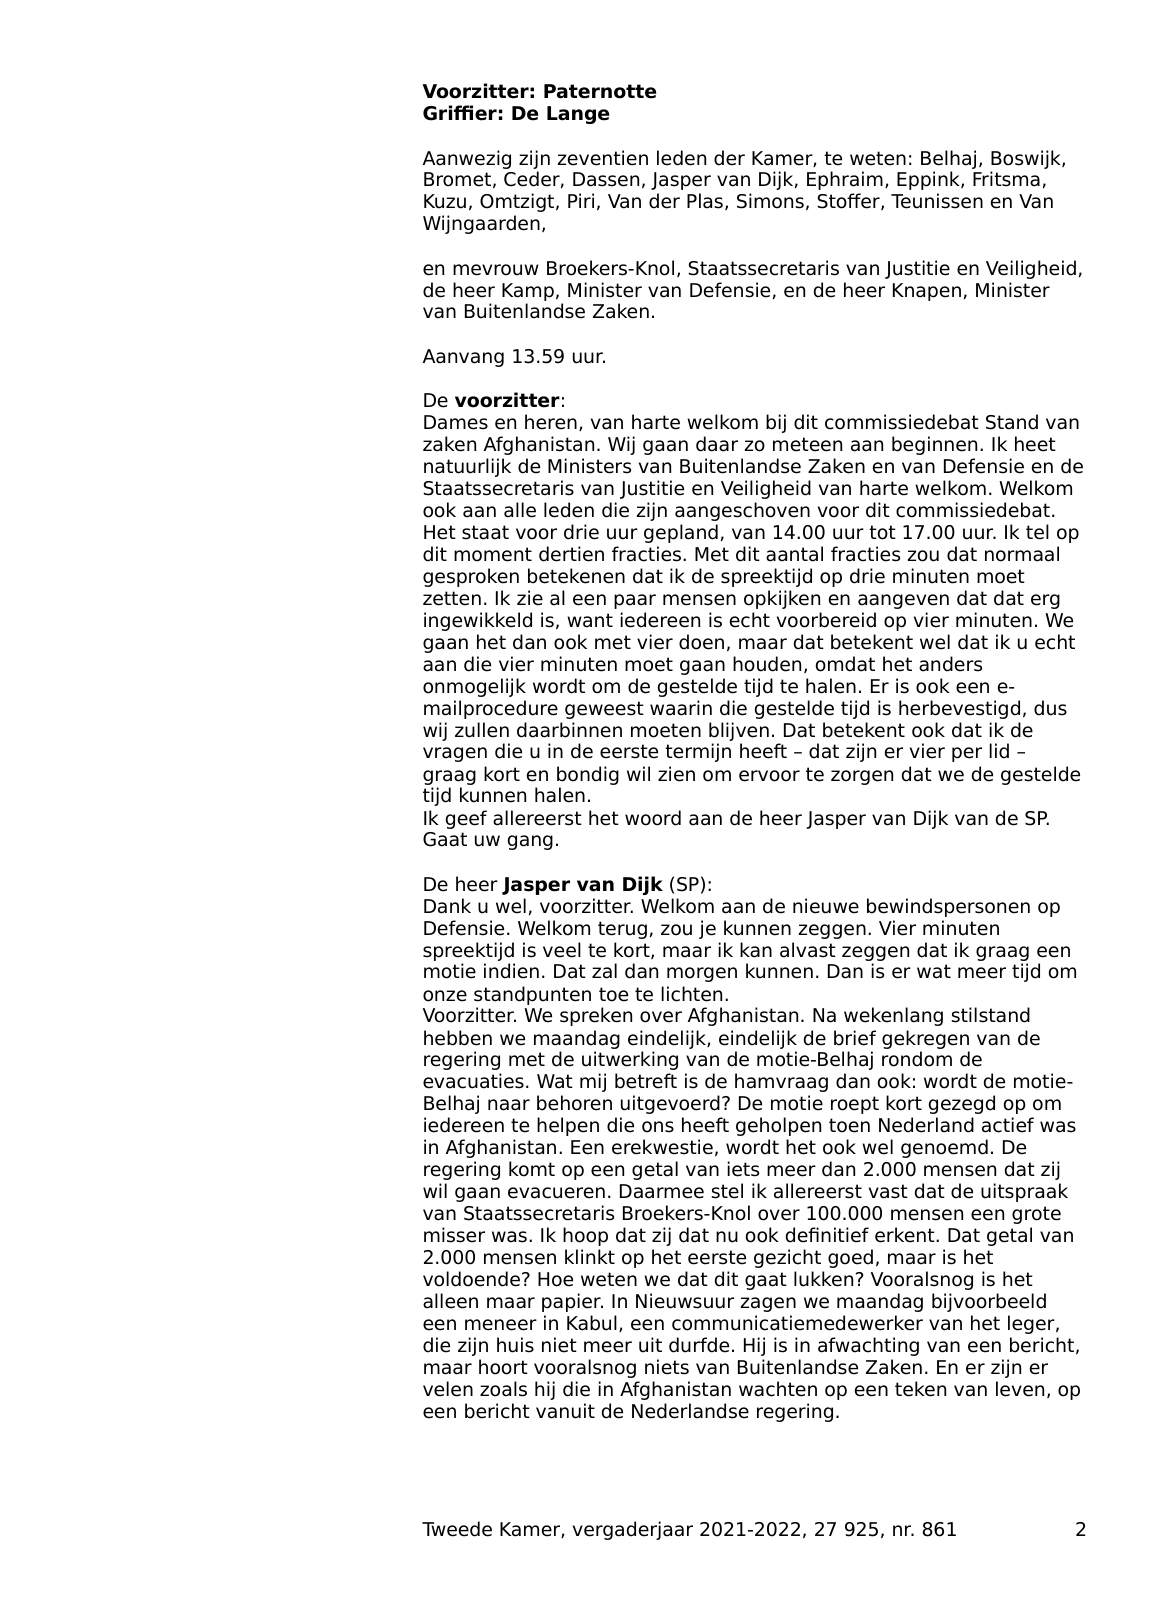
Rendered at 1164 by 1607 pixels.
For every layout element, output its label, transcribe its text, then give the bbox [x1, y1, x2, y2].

text Dank u wel, voorzitter. Welkom aan de nieuwe bewindspersonen op Defensie. Welkom terug, zou je kunnen zeggen. Vier minuten spreektijd is veel te kort, maar ik kan alvast zeggen dat ik graag een motie indien. Dat zal dan morgen kunnen. Dan is er wat meer tijd om onze standpunten toe te lichten. [422, 896, 1087, 1005]
text Ik geef allereerst het woord aan de heer Jasper van Dijk van de SP. Gaat uw gang. [422, 807, 1087, 851]
text De voorzitter: [422, 390, 1087, 412]
text Aanvang 13.59 uur. [422, 346, 1087, 368]
text De heer Jasper van Dijk (SP): [422, 873, 1087, 896]
text Aanwezig zijn zeventien leden der Kamer, te weten: Belhaj, Boswijk, Bromet, Ceder, Dassen, Jasper van Dijk, Ephraim, Eppink, Fritsma, Kuzu, Omtzigt, Piri, Van der Plas, Simons, Stoffer, Teunissen en Van Wijngaarden, [422, 147, 1087, 235]
text Voorzitter: Paternotte [422, 81, 1087, 103]
text Griffier: De Lange [422, 103, 1087, 125]
text Dames en heren, van harte welkom bij dit commissiedebat Stand van zaken Afghanistan. Wij gaan daar zo meteen aan beginnen. Ik heet natuurlijk de Ministers van Buitenlandse Zaken en van Defensie en de Staatssecretaris van Justitie en Veiligheid van harte welkom. Welkom ook aan alle leden die zijn aangeschoven voor dit commissiedebat. Het staat voor drie uur gepland, van 14.00 uur tot 17.00 uur. Ik tel op dit moment dertien fracties. Met dit aantal fracties zou dat normaal gesproken betekenen dat ik de spreektijd op drie minuten moet zetten. Ik zie al een paar mensen opkijken en aangeven dat dat erg ingewikkeld is, want iedereen is echt voorbereid op vier minuten. We gaan het dan ook met vier doen, maar dat betekent wel dat ik u echt aan die vier minuten moet gaan houden, omdat het anders onmogelijk wordt om de gestelde tijd te halen. Er is ook een e-mailprocedure geweest waarin die gestelde tijd is herbevestigd, dus wij zullen daarbinnen moeten blijven. Dat betekent ook dat ik de vragen die u in de eerste termijn heeft – dat zijn er vier per lid – graag kort en bondig wil zien om ervoor te zorgen dat we de gestelde tijd kunnen halen. [422, 412, 1087, 807]
text Voorzitter. We spreken over Afghanistan. Na wekenlang stilstand hebben we maandag eindelijk, eindelijk de brief gekregen van de regering met de uitwerking van de motie-Belhaj rondom de evacuaties. Wat mij betreft is de hamvraag dan ook: wordt de motie-Belhaj naar behoren uitgevoerd? De motie roept kort gezegd op om iedereen te helpen die ons heeft geholpen toen Nederland actief was in Afghanistan. Een erekwestie, wordt het ook wel genoemd. De regering komt op een getal van iets meer dan 2.000 mensen dat zij wil gaan evacueren. Daarmee stel ik allereerst vast dat de uitspraak van Staatssecretaris Broekers-Knol over 100.000 mensen een grote misser was. Ik hoop dat zij dat nu ook definitief erkent. Dat getal van 2.000 mensen klinkt op het eerste gezicht goed, maar is het voldoende? Hoe weten we dat dit gaat lukken? Vooralsnog is het alleen maar papier. In Nieuwsuur zagen we maandag bijvoorbeeld een meneer in Kabul, een communicatiemedewerker van het leger, die zijn huis niet meer uit durfde. Hij is in afwachting van een bericht, maar hoort vooralsnog niets van Buitenlandse Zaken. En er zijn er velen zoals hij die in Afghanistan wachten op een teken van leven, op een bericht vanuit de Nederlandse regering. [422, 1005, 1087, 1423]
text en mevrouw Broekers-Knol, Staatssecretaris van Justitie en Veiligheid, de heer Kamp, Minister van Defensie, en de heer Knapen, Minister van Buitenlandse Zaken. [422, 257, 1087, 323]
